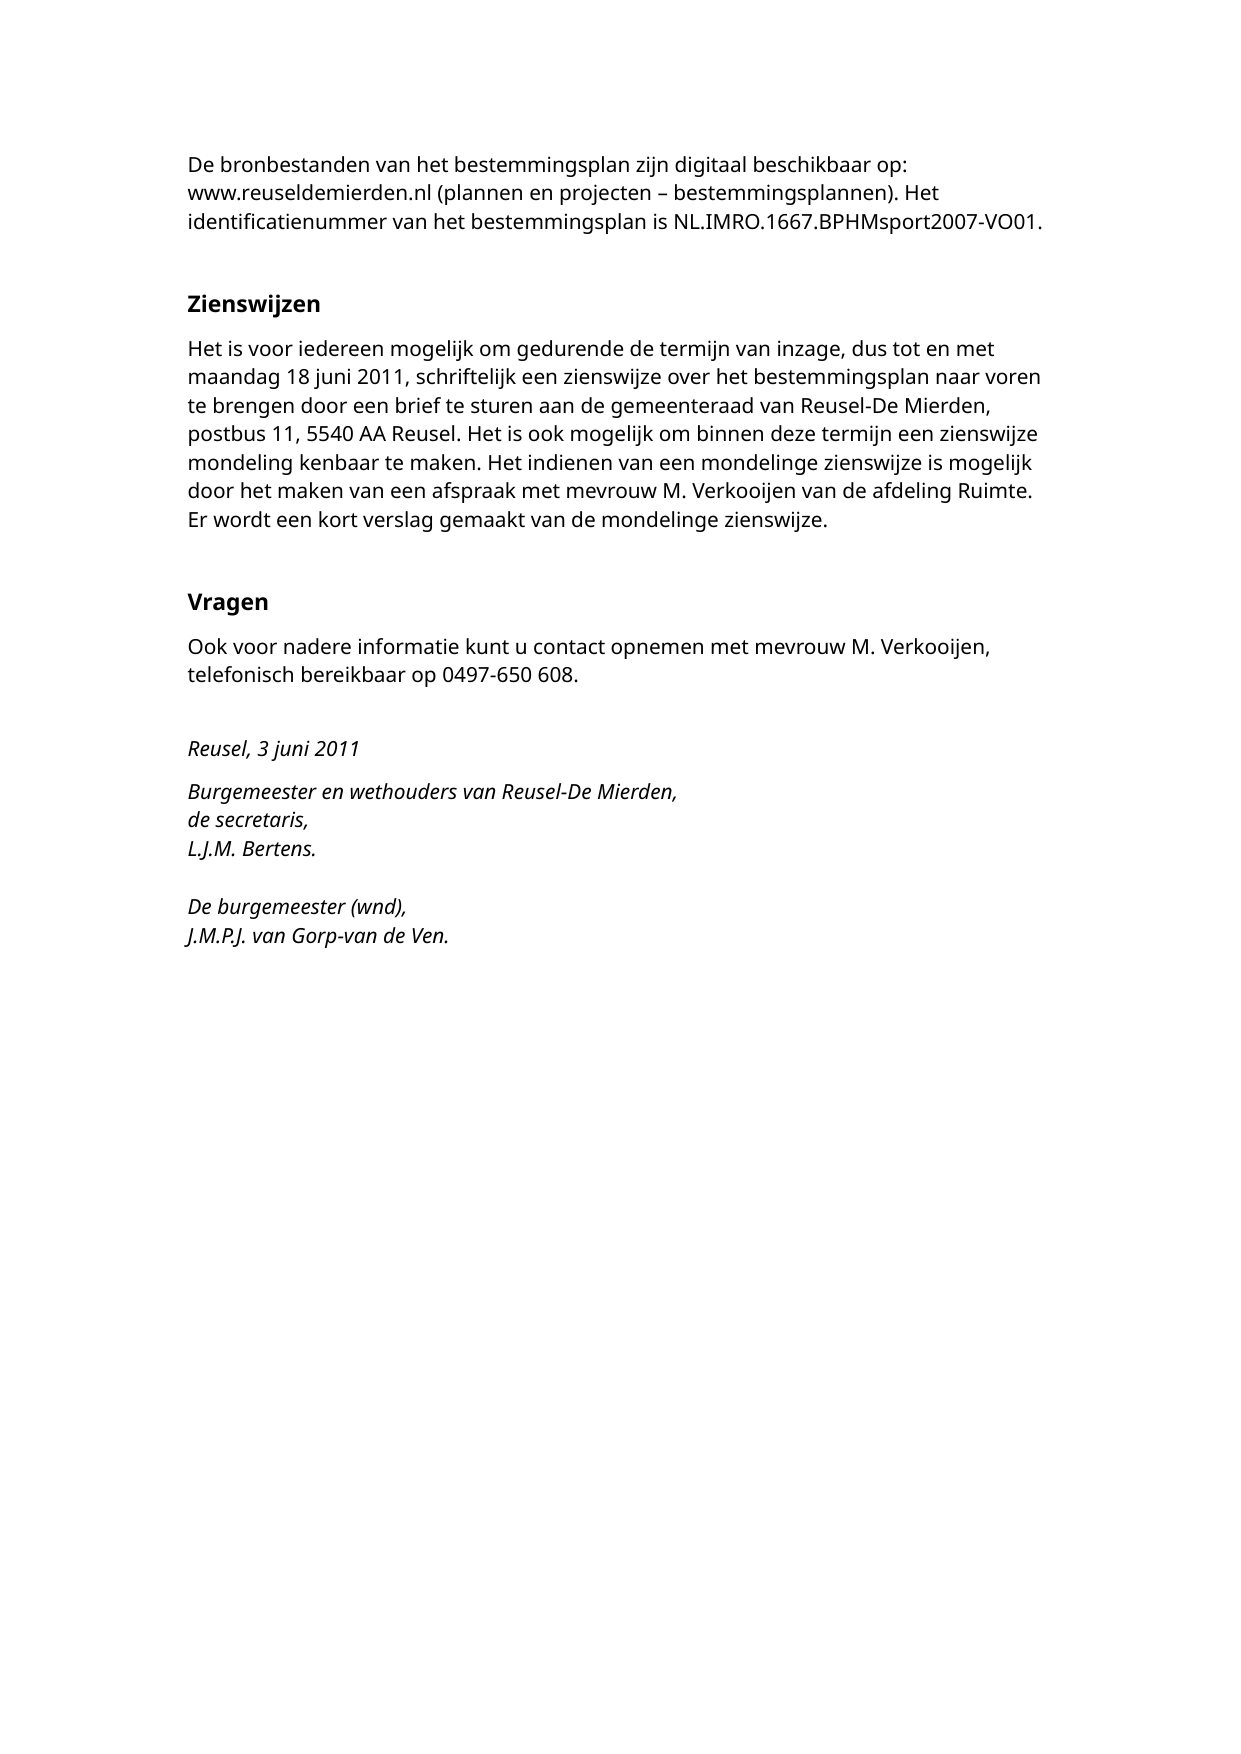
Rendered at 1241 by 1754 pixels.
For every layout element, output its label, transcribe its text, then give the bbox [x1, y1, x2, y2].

text Ook voor nadere informatie kunt u contact opnemen met mevrouw M. Verkooijen, telefonisch bereikbaar op 0497-650 608. [187, 632, 1053, 689]
text De burgemeester (wnd), [187, 892, 1053, 921]
subtitle Vragen [187, 586, 1053, 617]
subtitle Zienswijzen [187, 288, 1053, 319]
text Reusel, 3 juni 2011 [187, 734, 1053, 762]
text J.M.P.J. van Gorp-van de Ven. [187, 921, 1053, 949]
text Het is voor iedereen mogelijk om gedurende de termijn van inzage, dus tot en met maandag 18 juni 2011, schriftelijk een zienswijze over het bestemmingsplan naar voren te brengen door een brief te sturen aan de gemeenteraad van Reusel-De Mierden, postbus 11, 5540 AA Reusel. Het is ook mogelijk om binnen deze termijn een zienswijze mondeling kenbaar te maken. Het indienen van een mondelinge zienswijze is mogelijk door het maken van een afspraak met mevrouw M. Verkooijen van de afdeling Ruimte. Er wordt een kort verslag gemaakt van de mondelinge zienswijze. [187, 334, 1053, 533]
text Burgemeester en wethouders van Reusel-De Mierden, [187, 777, 1053, 806]
text de secretaris, [187, 806, 1053, 834]
text De bronbestanden van het bestemmingsplan zijn digitaal beschikbaar op: www.reuseldemierden.nl (plannen en projecten – bestemmingsplannen). Het identificatienummer van het bestemmingsplan is NL.IMRO.1667.BPHMsport2007-VO01. [187, 150, 1053, 235]
text L.J.M. Bertens. [187, 834, 1053, 862]
